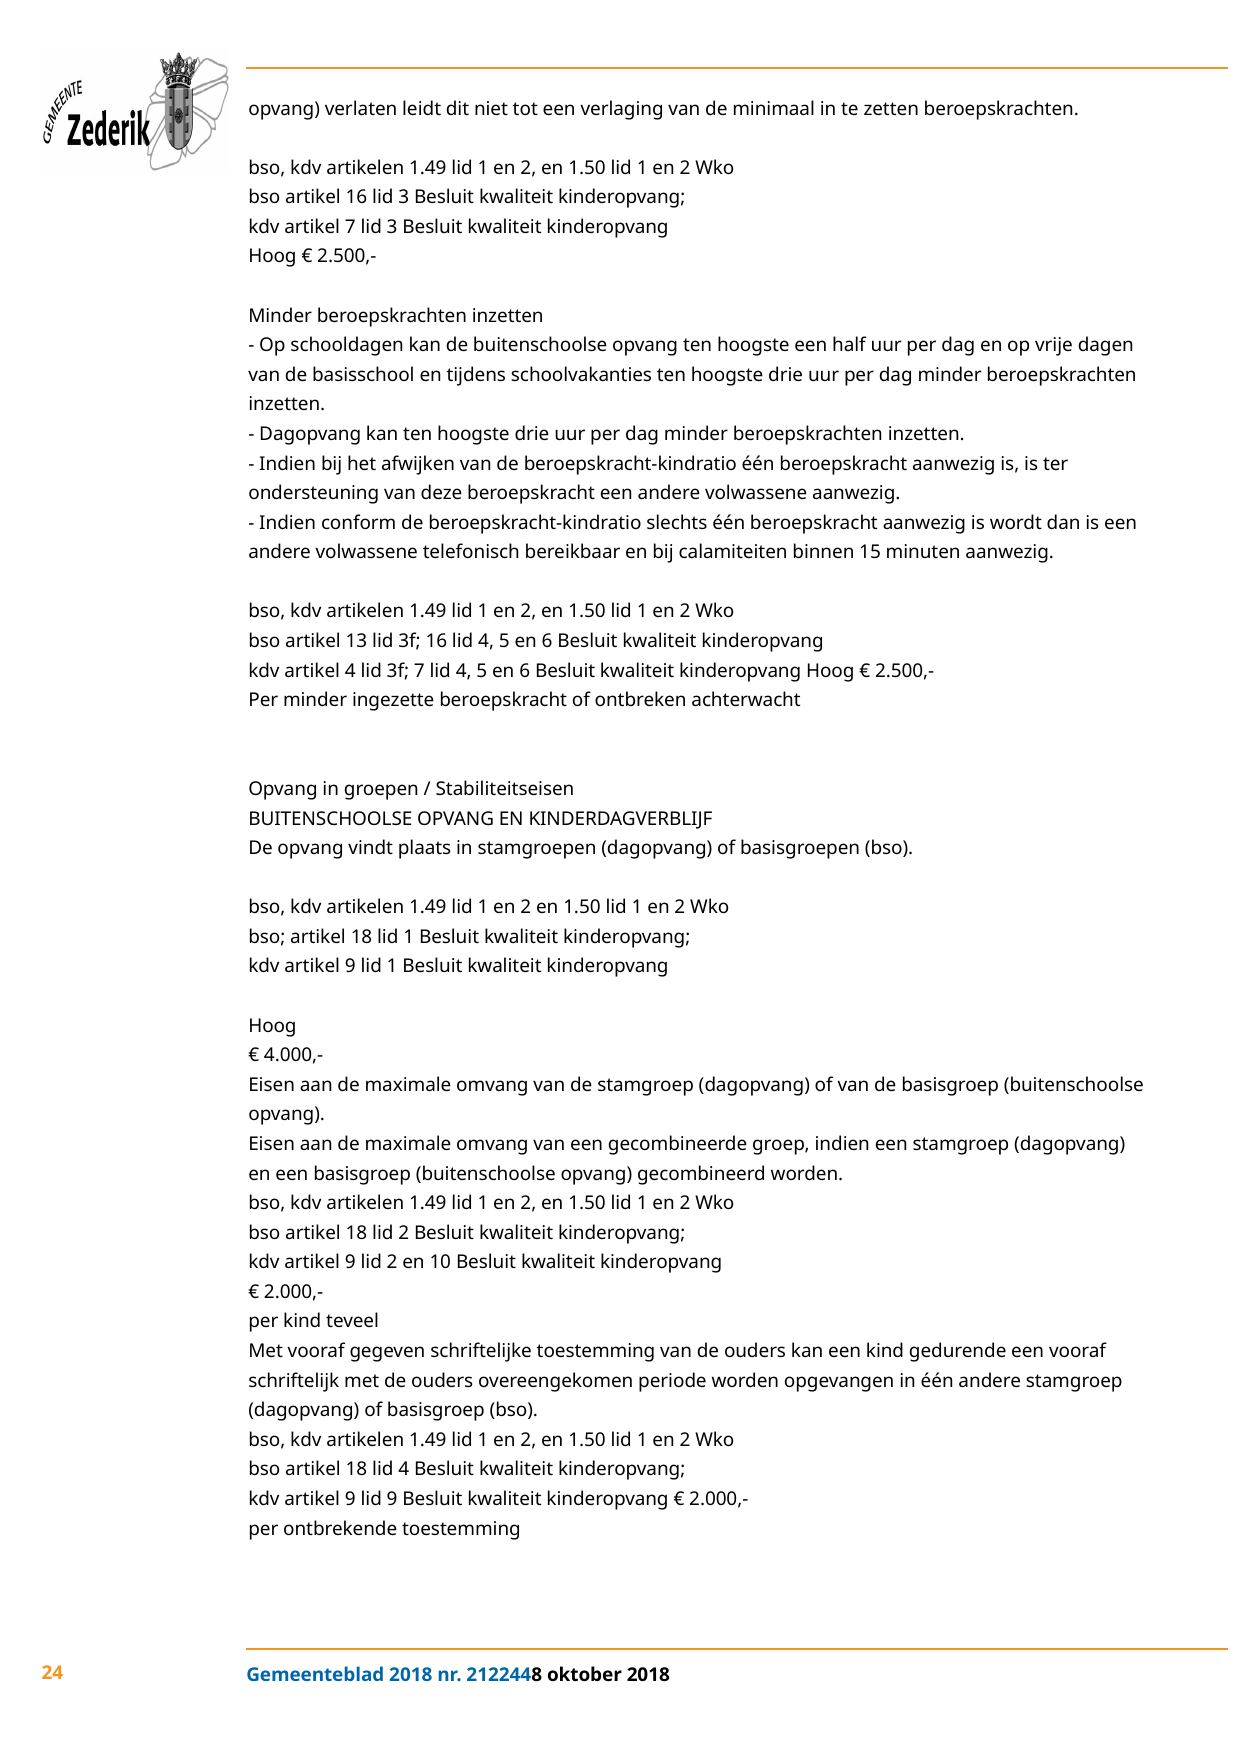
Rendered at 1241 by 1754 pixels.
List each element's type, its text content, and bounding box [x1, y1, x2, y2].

text kdv artikel 9 lid 2 en 10 Besluit kwaliteit kinderopvang [248, 1248, 1152, 1274]
text BUITENSCHOOLSE OPVANG EN KINDERDAGVERBLIJF [248, 805, 1152, 831]
text per kind teveel [248, 1308, 1152, 1333]
text Minder beroepskrachten inzetten [248, 302, 1152, 328]
text bso artikel 13 lid 3f; 16 lid 4, 5 en 6 Besluit kwaliteit kinderopvang [248, 627, 1152, 653]
text bso artikel 18 lid 2 Besluit kwaliteit kinderopvang; [248, 1219, 1152, 1245]
text bso, kdv artikelen 1.49 lid 1 en 2, en 1.50 lid 1 en 2 Wko [248, 598, 1152, 623]
text bso; artikel 18 lid 1 Besluit kwaliteit kinderopvang; [248, 923, 1152, 949]
text Hoog € 2.500,- [248, 243, 1152, 268]
text opvang) verlaten leidt dit niet tot een verlaging van de minimaal in te zetten beroepskrachten. [248, 95, 1152, 121]
text - Indien conform de beroepskracht-kindratio slechts één beroepskracht aanwezig is wordt dan is een andere volwassene telefonisch bereikbaar en bij calamiteiten binnen 15 minuten aanwezig. [248, 509, 1152, 564]
text Eisen aan de maximale omvang van een gecombineerde groep, indien een stamgroep (dagopvang) en een basisgroep (buitenschoolse opvang) gecombineerd worden. [248, 1130, 1152, 1186]
text De opvang vindt plaats in stamgroepen (dagopvang) of basisgroepen (bso). [248, 834, 1152, 860]
text bso artikel 16 lid 3 Besluit kwaliteit kinderopvang; [248, 183, 1152, 209]
text kdv artikel 9 lid 9 Besluit kwaliteit kinderopvang € 2.000,- [248, 1485, 1152, 1511]
text bso, kdv artikelen 1.49 lid 1 en 2 en 1.50 lid 1 en 2 Wko [248, 893, 1152, 919]
text kdv artikel 9 lid 1 Besluit kwaliteit kinderopvang [248, 953, 1152, 978]
text Hoog [248, 1012, 1152, 1038]
text - Dagopvang kan ten hoogste drie uur per dag minder beroepskrachten inzetten. [248, 420, 1152, 446]
text € 4.000,- [248, 1041, 1152, 1067]
picture [41, 47, 231, 172]
text bso artikel 18 lid 4 Besluit kwaliteit kinderopvang; [248, 1456, 1152, 1481]
text kdv artikel 7 lid 3 Besluit kwaliteit kinderopvang [248, 213, 1152, 239]
text - Op schooldagen kan de buitenschoolse opvang ten hoogste een half uur per dag en op vrije dagen van de basisschool en tijdens schoolvakanties ten hoogste drie uur per dag minder beroepskrachten inzetten. [248, 331, 1152, 416]
text bso, kdv artikelen 1.49 lid 1 en 2, en 1.50 lid 1 en 2 Wko [248, 154, 1152, 180]
text bso, kdv artikelen 1.49 lid 1 en 2, en 1.50 lid 1 en 2 Wko [248, 1189, 1152, 1215]
text - Indien bij het afwijken van de beroepskracht-kindratio één beroepskracht aanwezig is, is ter ondersteuning van deze beroepskracht een andere volwassene aanwezig. [248, 450, 1152, 505]
text per ontbrekende toestemming [248, 1515, 1152, 1541]
text € 2.000,- [248, 1278, 1152, 1304]
text bso, kdv artikelen 1.49 lid 1 en 2, en 1.50 lid 1 en 2 Wko [248, 1426, 1152, 1452]
text Met vooraf gegeven schriftelijke toestemming van de ouders kan een kind gedurende een vooraf schriftelijk met de ouders overeengekomen periode worden opgevangen in één andere stamgroep (dagopvang) of basisgroep (bso). [248, 1337, 1152, 1422]
text Opvang in groepen / Stabiliteitseisen [248, 775, 1152, 801]
text Per minder ingezette beroepskracht of ontbreken achterwacht [248, 686, 1152, 712]
text Eisen aan de maximale omvang van de stamgroep (dagopvang) of van de basisgroep (buitenschoolse opvang). [248, 1071, 1152, 1126]
text kdv artikel 4 lid 3f; 7 lid 4, 5 en 6 Besluit kwaliteit kinderopvang Hoog € 2.500,- [248, 657, 1152, 683]
